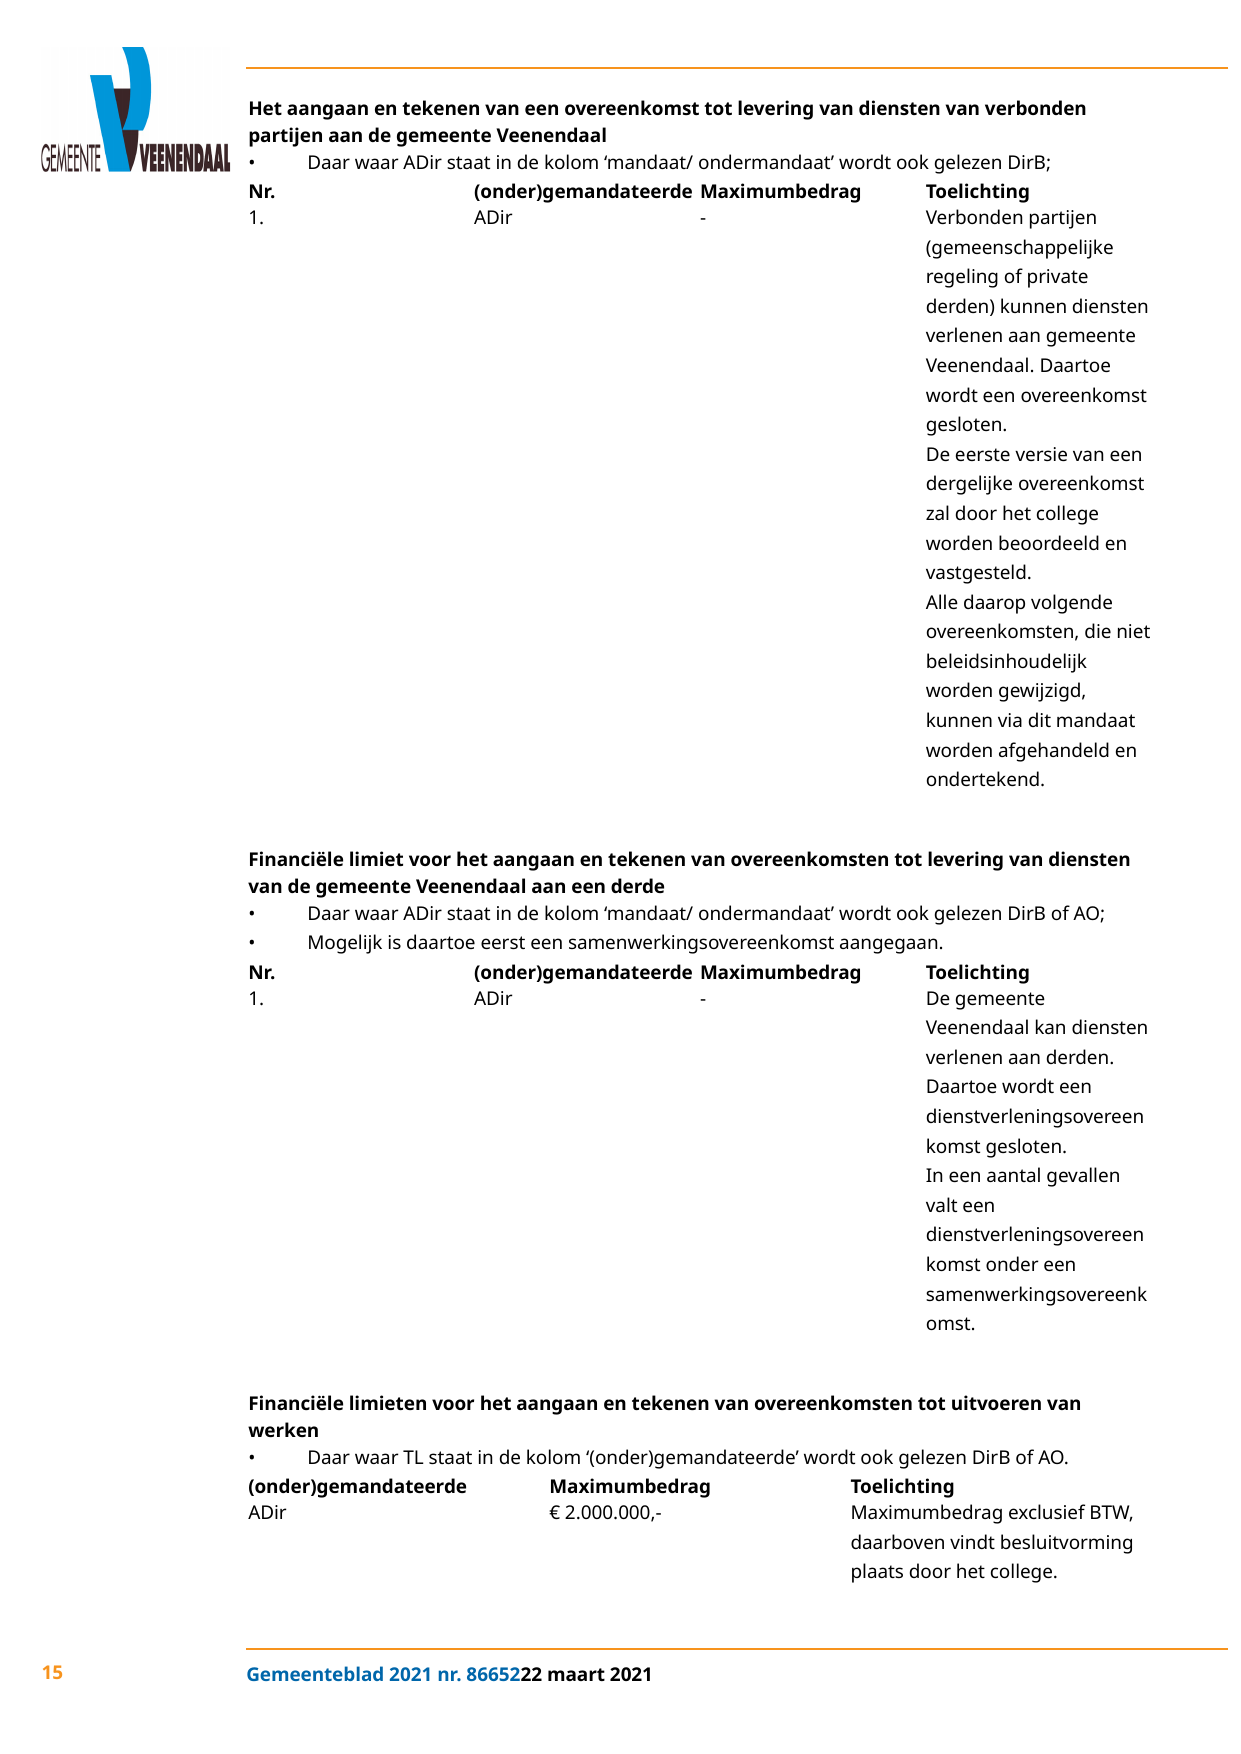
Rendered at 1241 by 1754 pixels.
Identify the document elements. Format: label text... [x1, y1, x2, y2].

table_header Nr. [248, 179, 474, 204]
table_header (onder)gemandateerde [248, 1474, 549, 1499]
table_cell Verbonden partijen (gemeenschappelijke regeling of private derden) kunnen diensten verlenen aan gemeente Veenendaal. Daartoe wordt een overeenkomst gesloten. De eerste versie van een dergelijke overeenkomst zal door het college worden beoordeeld en vastgesteld. Alle daarop volgende overeenkomsten, die niet beleidsinhoudelijk worden gewijzigd, kunnen via dit mandaat worden afgehandeld en ondertekend. [926, 204, 1152, 792]
table_header Toelichting [926, 959, 1152, 985]
picture [123, 47, 231, 172]
table_cell € 2.000.000,- [549, 1499, 850, 1584]
list Daar waar TL staat in de kolom ‘(onder)gemandateerde’ wordt ook gelezen DirB of AO. [248, 1444, 1152, 1470]
table_cell - [700, 204, 926, 792]
list Daar waar ADir staat in de kolom ‘mandaat/ ondermandaat’ wordt ook gelezen DirB of AO; [248, 900, 1152, 926]
text Het aangaan en tekenen van een overeenkomst tot levering van diensten van verbonden partijen aan de gemeente Veenendaal [248, 95, 1152, 149]
list Daar waar ADir staat in de kolom ‘mandaat/ ondermandaat’ wordt ook gelezen DirB; [248, 149, 1152, 175]
table_cell De gemeente Veenendaal kan diensten verlenen aan derden. Daartoe wordt een dienstverleningsovereenkomst gesloten. In een aantal gevallen valt een dienstverleningsovereenkomst onder een samenwerkingsovereenkomst. [926, 985, 1152, 1336]
table_cell ADir [474, 985, 700, 1336]
table_header Nr. [248, 959, 474, 985]
table_header (onder)gemandateerde [474, 179, 700, 204]
table_header Maximumbedrag [700, 959, 926, 985]
table_header Maximumbedrag [549, 1474, 850, 1499]
table_header Toelichting [850, 1474, 1152, 1499]
table_cell ADir [248, 1499, 549, 1584]
list Mogelijk is daartoe eerst een samenwerkingsovereenkomst aangegaan. [248, 929, 1152, 955]
table_cell Maximumbedrag exclusief BTW, daarboven vindt besluitvorming plaats door het college. [850, 1499, 1152, 1584]
text Financiële limieten voor het aangaan en tekenen van overeenkomsten tot uitvoeren van werken [248, 1390, 1152, 1444]
table_cell [248, 204, 474, 792]
text Financiële limiet voor het aangaan en tekenen van overeenkomsten tot levering van diensten van de gemeente Veenendaal aan een derde [248, 846, 1152, 900]
table_cell - [700, 985, 926, 1336]
table_header Maximumbedrag [700, 179, 926, 204]
table_header (onder)gemandateerde [474, 959, 700, 985]
table_cell ADir [474, 204, 700, 792]
table_cell 1. [248, 985, 474, 1336]
picture [41, 47, 130, 172]
table_header Toelichting [926, 179, 1152, 204]
